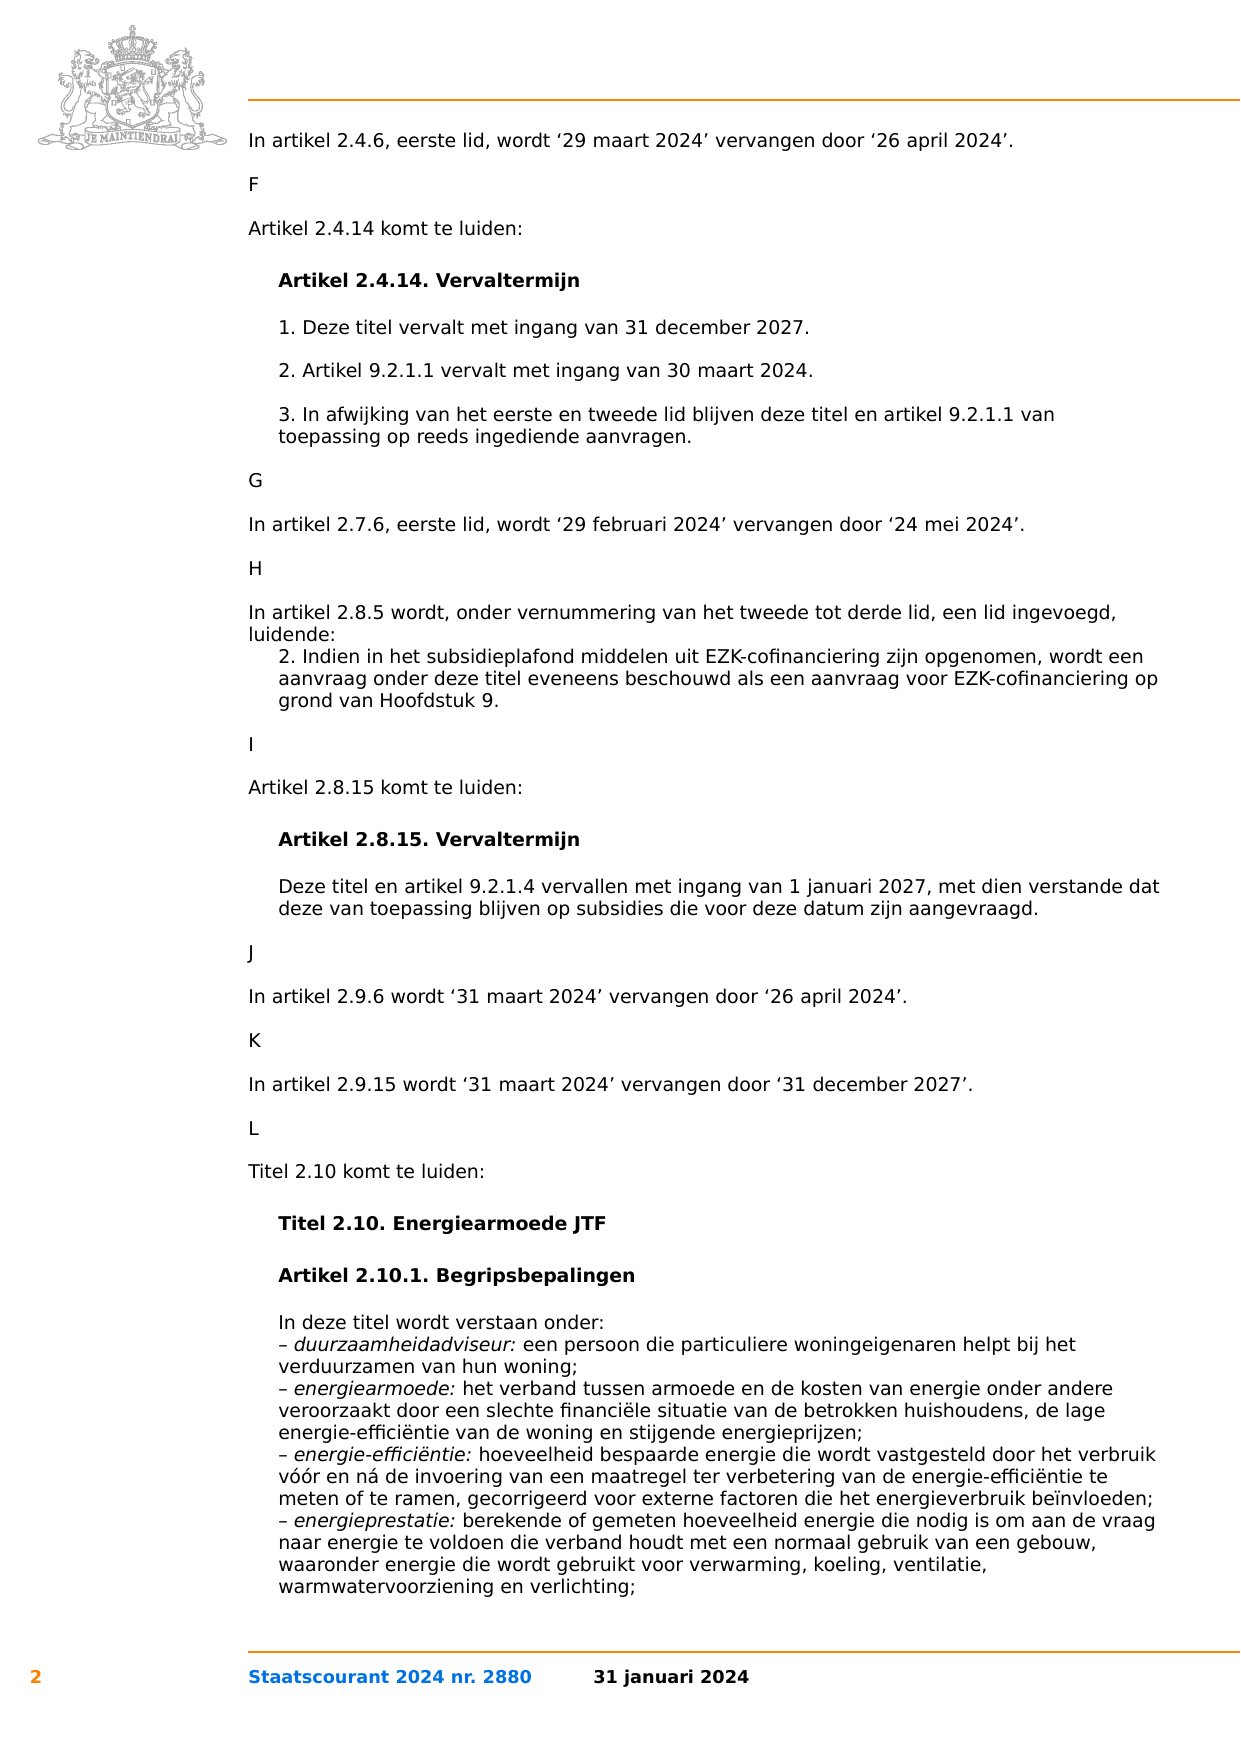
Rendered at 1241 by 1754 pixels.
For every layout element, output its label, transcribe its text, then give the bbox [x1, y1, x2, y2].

text L [248, 1117, 1163, 1139]
text – energie-efficiëntie: hoeveelheid bespaarde energie die wordt vastgesteld door het verbruik vóór en ná de invoering van een maatregel ter verbetering van de energie-efficiëntie te meten of te ramen, gecorrigeerd voor externe factoren die het energieverbruik beïnvloeden; [278, 1444, 1163, 1510]
picture [38, 25, 227, 150]
text In artikel 2.9.6 wordt ‘31 maart 2024’ vervangen door ‘26 april 2024’. [248, 986, 1163, 1008]
text Deze titel en artikel 9.2.1.4 vervallen met ingang van 1 januari 2027, met dien verstande dat deze van toepassing blijven op subsidies die voor deze datum zijn aangevraagd. [278, 876, 1163, 920]
text H [248, 558, 1163, 580]
text 1. Deze titel vervalt met ingang van 31 december 2027. [278, 317, 1163, 338]
text In artikel 2.8.5 wordt, onder vernummering van het tweede tot derde lid, een lid ingevoegd, luidende: [248, 602, 1163, 646]
subtitle Artikel 2.8.15. Vervaltermijn [278, 829, 1163, 851]
text K [248, 1030, 1163, 1052]
text F [248, 174, 1163, 196]
text In artikel 2.9.15 wordt ‘31 maart 2024’ vervangen door ‘31 december 2027’. [248, 1074, 1163, 1096]
text 2. Artikel 9.2.1.1 vervalt met ingang van 30 maart 2024. [278, 360, 1163, 382]
text 2. Indien in het subsidieplafond middelen uit EZK-cofinanciering zijn opgenomen, wordt een aanvraag onder deze titel eveneens beschouwd als een aanvraag voor EZK-cofinanciering op grond van Hoofdstuk 9. [278, 646, 1163, 712]
text Artikel 2.8.15 komt te luiden: [248, 777, 1163, 799]
text In artikel 2.4.6, eerste lid, wordt ‘29 maart 2024’ vervangen door ‘26 april 2024’. [248, 130, 1163, 152]
text Artikel 2.4.14 komt te luiden: [248, 218, 1163, 239]
text In artikel 2.7.6, eerste lid, wordt ‘29 februari 2024’ vervangen door ‘24 mei 2024’. [248, 514, 1163, 536]
text Titel 2.10 komt te luiden: [248, 1161, 1163, 1183]
text I [248, 733, 1163, 755]
text 3. In afwijking van het eerste en tweede lid blijven deze titel en artikel 9.2.1.1 van toepassing op reeds ingediende aanvragen. [278, 404, 1163, 448]
text In deze titel wordt verstaan onder: [278, 1312, 1163, 1334]
text – duurzaamheidadviseur: een persoon die particuliere woningeigenaren helpt bij het verduurzamen van hun woning; [278, 1334, 1163, 1378]
text G [248, 470, 1163, 492]
subtitle Artikel 2.10.1. Begripsbepalingen [278, 1265, 1163, 1287]
text J [248, 942, 1163, 964]
subtitle Titel 2.10. Energiearmoede JTF [278, 1213, 1163, 1235]
subtitle Artikel 2.4.14. Vervaltermijn [278, 269, 1163, 292]
text – energiearmoede: het verband tussen armoede en de kosten van energie onder andere veroorzaakt door een slechte financiële situatie van de betrokken huishoudens, de lage energie-efficiëntie van de woning en stijgende energieprijzen; [278, 1378, 1163, 1444]
text – energieprestatie: berekende of gemeten hoeveelheid energie die nodig is om aan de vraag naar energie te voldoen die verband houdt met een normaal gebruik van een gebouw, waaronder energie die wordt gebruikt voor verwarming, koeling, ventilatie, warmwatervoorziening en verlichting; [278, 1510, 1163, 1598]
